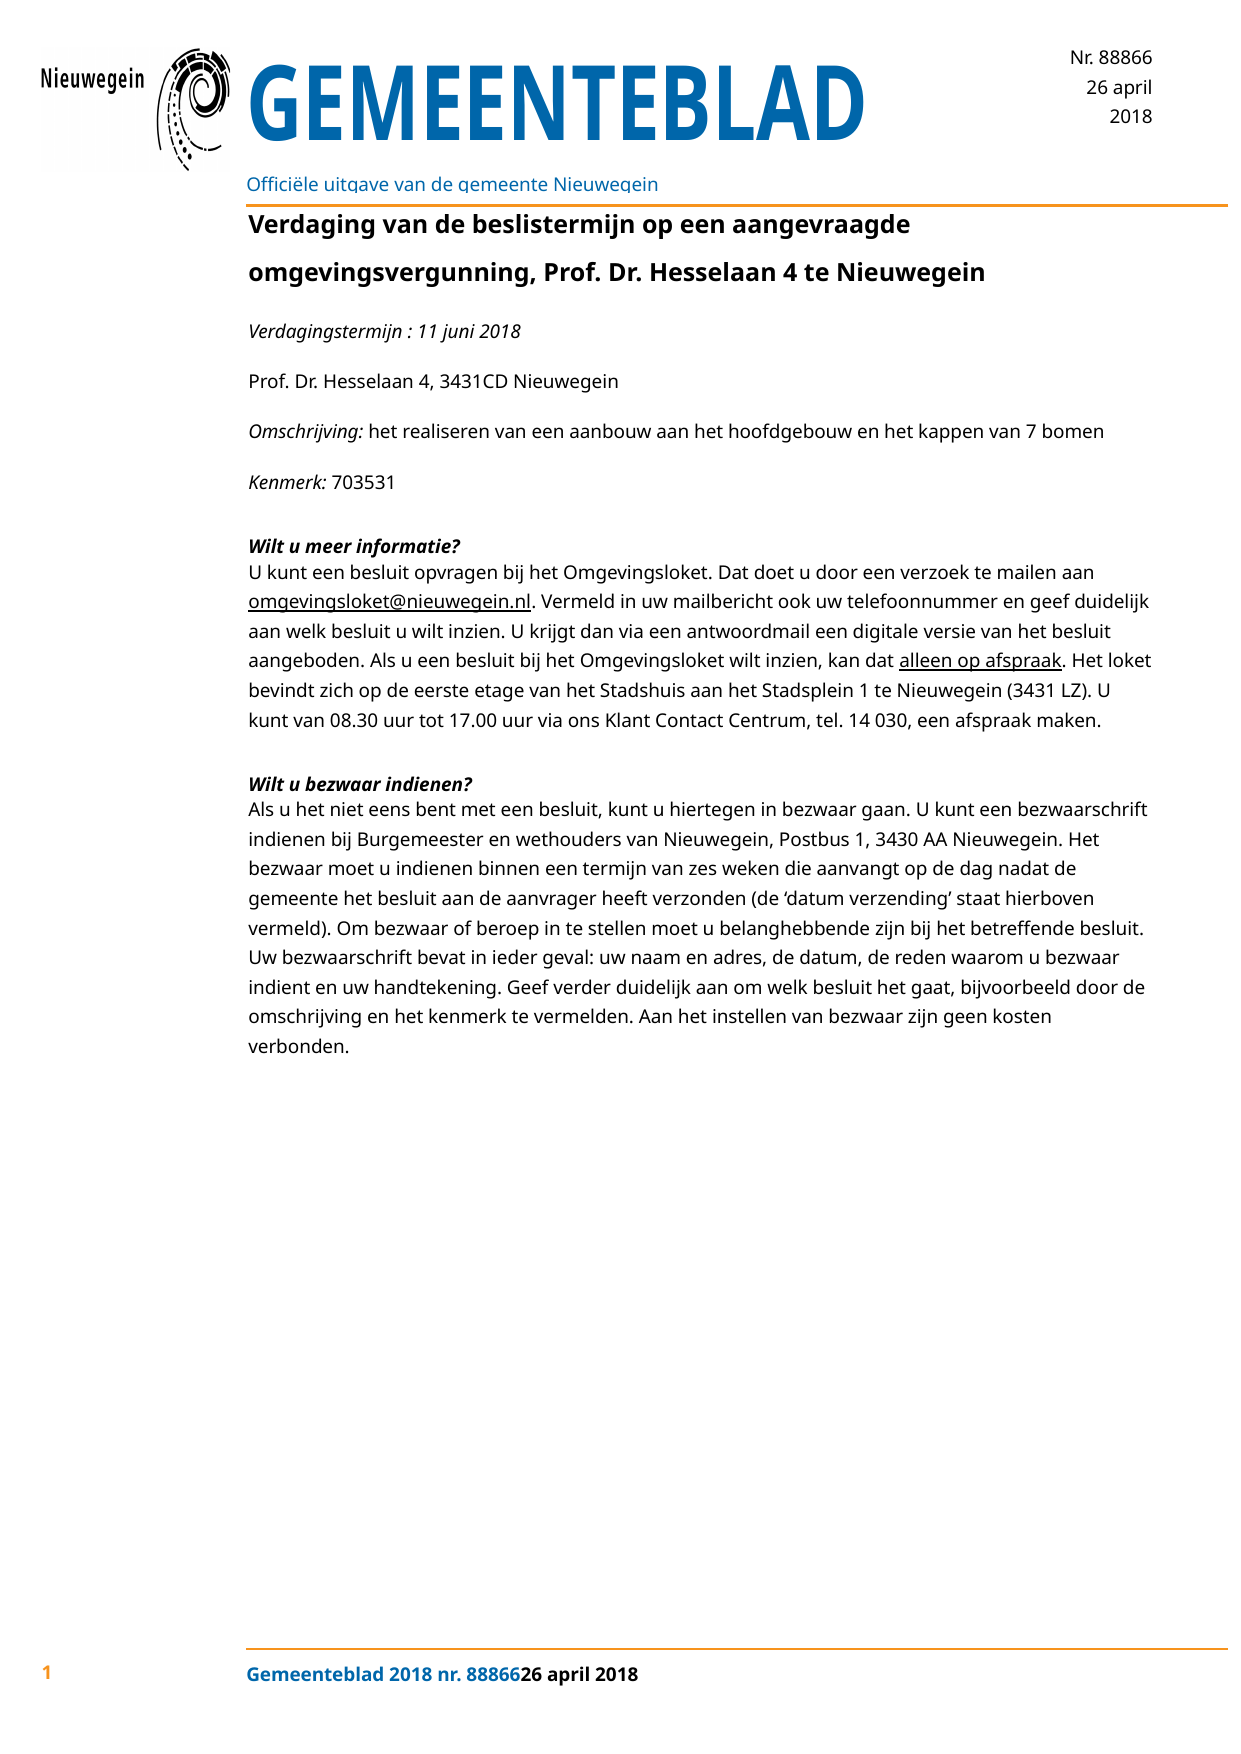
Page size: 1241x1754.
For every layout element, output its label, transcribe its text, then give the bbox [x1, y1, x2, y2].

text U kunt een besluit opvragen bij het Omgevingsloket. Dat doet u door een verzoek te mailen aan omgevingsloket@nieuwegein.nl. Vermeld in uw mailbericht ook uw telefoonnummer en geef duidelijk aan welk besluit u wilt inzien. U krijgt dan via een antwoordmail een digitale versie van het besluit aangeboden. Als u een besluit bij het Omgevingsloket wilt inzien, kan dat alleen op afspraak. Het loket bevindt zich op de eerste etage van het Stadshuis aan het Stadsplein 1 te Nieuwegein (3431 LZ). U kunt van 08.30 uur tot 17.00 uur via ons Klant Contact Centrum, tel. 14 030, een afspraak maken. [248, 559, 1152, 732]
text Verdagingstermijn : 11 juni 2018 [248, 318, 1152, 344]
text Prof. Dr. Hesselaan 4, 3431CD Nieuwegein [248, 368, 1152, 394]
text Wilt u meer informatie? [248, 533, 1152, 559]
text Kenmerk: 703531 [248, 469, 1152, 495]
picture [41, 47, 231, 172]
text Omschrijving: het realiseren van een aanbouw aan het hoofdgebouw en het kappen van 7 bomen [248, 419, 1152, 444]
text Wilt u bezwaar indienen? [248, 771, 1152, 796]
text Als u het niet eens bent met een besluit, kunt u hiertegen in bezwaar gaan. U kunt een bezwaarschrift indienen bij Burgemeester en wethouders van Nieuwegein, Postbus 1, 3430 AA Nieuwegein. Het bezwaar moet u indienen binnen een termijn van zes weken die aanvangt op de dag nadat de gemeente het besluit aan de aanvrager heeft verzonden (de ‘datum verzending’ staat hierboven vermeld). Om bezwaar of beroep in te stellen moet u belanghebbende zijn bij het betreffende besluit. Uw bezwaarschrift bevat in ieder geval: uw naam en adres, de datum, de reden waarom u bezwaar indient en uw handtekening. Geef verder duidelijk aan om welk besluit het gaat, bijvoorbeeld door de omschrijving en het kenmerk te vermelden. Aan het instellen van bezwaar zijn geen kosten verbonden. [248, 796, 1152, 1059]
text Verdaging van de beslistermijn op een aangevraagde omgevingsvergunning, Prof. Dr. Hesselaan 4 te Nieuwegein [248, 207, 1152, 288]
